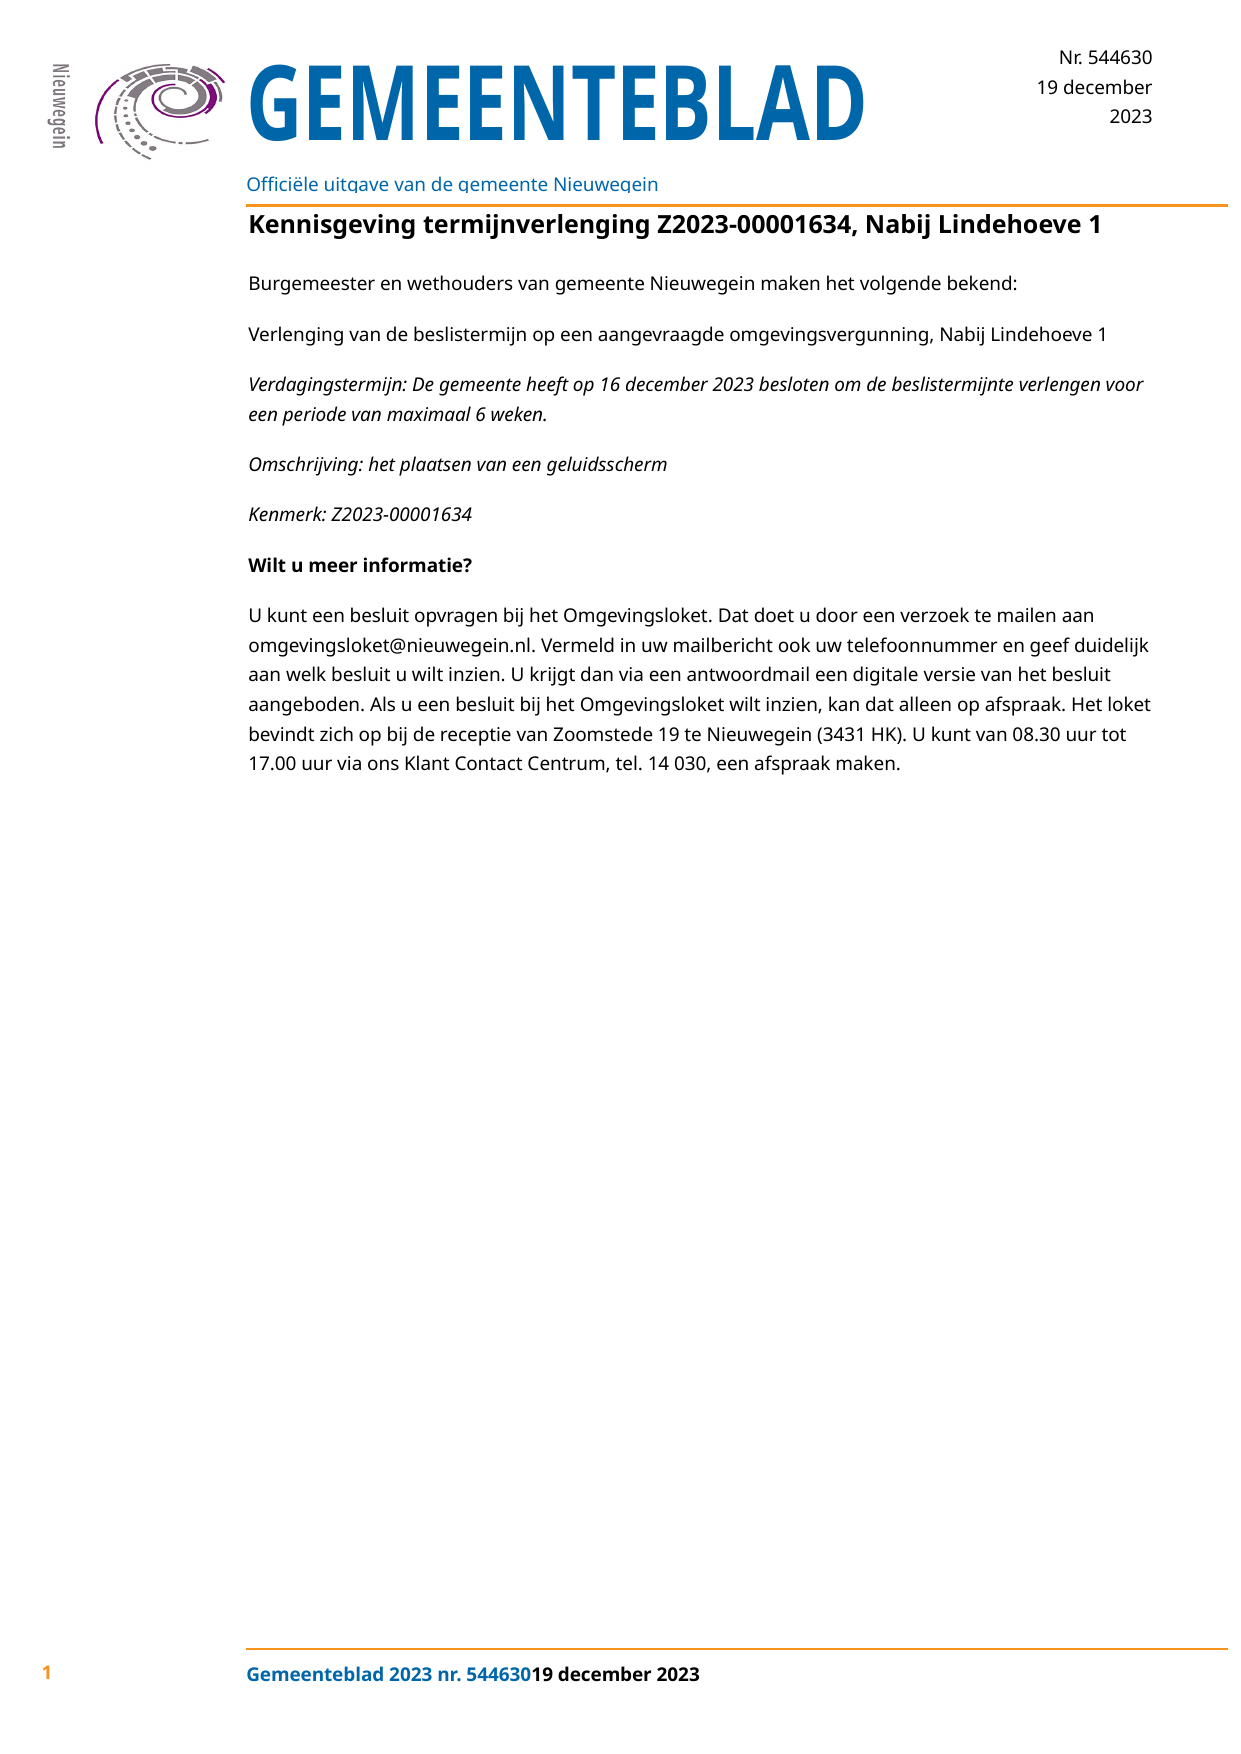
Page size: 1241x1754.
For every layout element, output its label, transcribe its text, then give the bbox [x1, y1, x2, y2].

text Burgemeester en wethouders van gemeente Nieuwegein maken het volgende bekend: [248, 270, 1152, 296]
text Verlenging van de beslistermijn op een aangevraagde omgevingsvergunning, Nabij Lindehoeve 1 [248, 321, 1152, 346]
text Verdagingstermijn: De gemeente heeft op 16 december 2023 besloten om de beslistermijnte verlengen voor een periode van maximaal 6 weken. [248, 371, 1152, 426]
text Kennisgeving termijnverlenging Z2023-00001634, Nabij Lindehoeve 1 [248, 207, 1152, 241]
text Omschrijving: het plaatsen van een geluidsscherm [248, 451, 1152, 477]
text Kenmerk: Z2023-00001634 [248, 502, 1152, 527]
text U kunt een besluit opvragen bij het Omgevingsloket. Dat doet u door een verzoek te mailen aan omgevingsloket@nieuwegein.nl. Vermeld in uw mailbericht ook uw telefoonnummer en geef duidelijk aan welk besluit u wilt inzien. U krijgt dan via een antwoordmail een digitale versie van het besluit aangeboden. Als u een besluit bij het Omgevingsloket wilt inzien, kan dat alleen op afspraak. Het loket bevindt zich op bij de receptie van Zoomstede 19 te Nieuwegein (3431 HK). U kunt van 08.30 uur tot 17.00 uur via ons Klant Contact Centrum, tel. 14 030, een afspraak maken. [248, 602, 1152, 776]
text Wilt u meer informatie? [248, 552, 1152, 578]
picture [41, 47, 231, 172]
